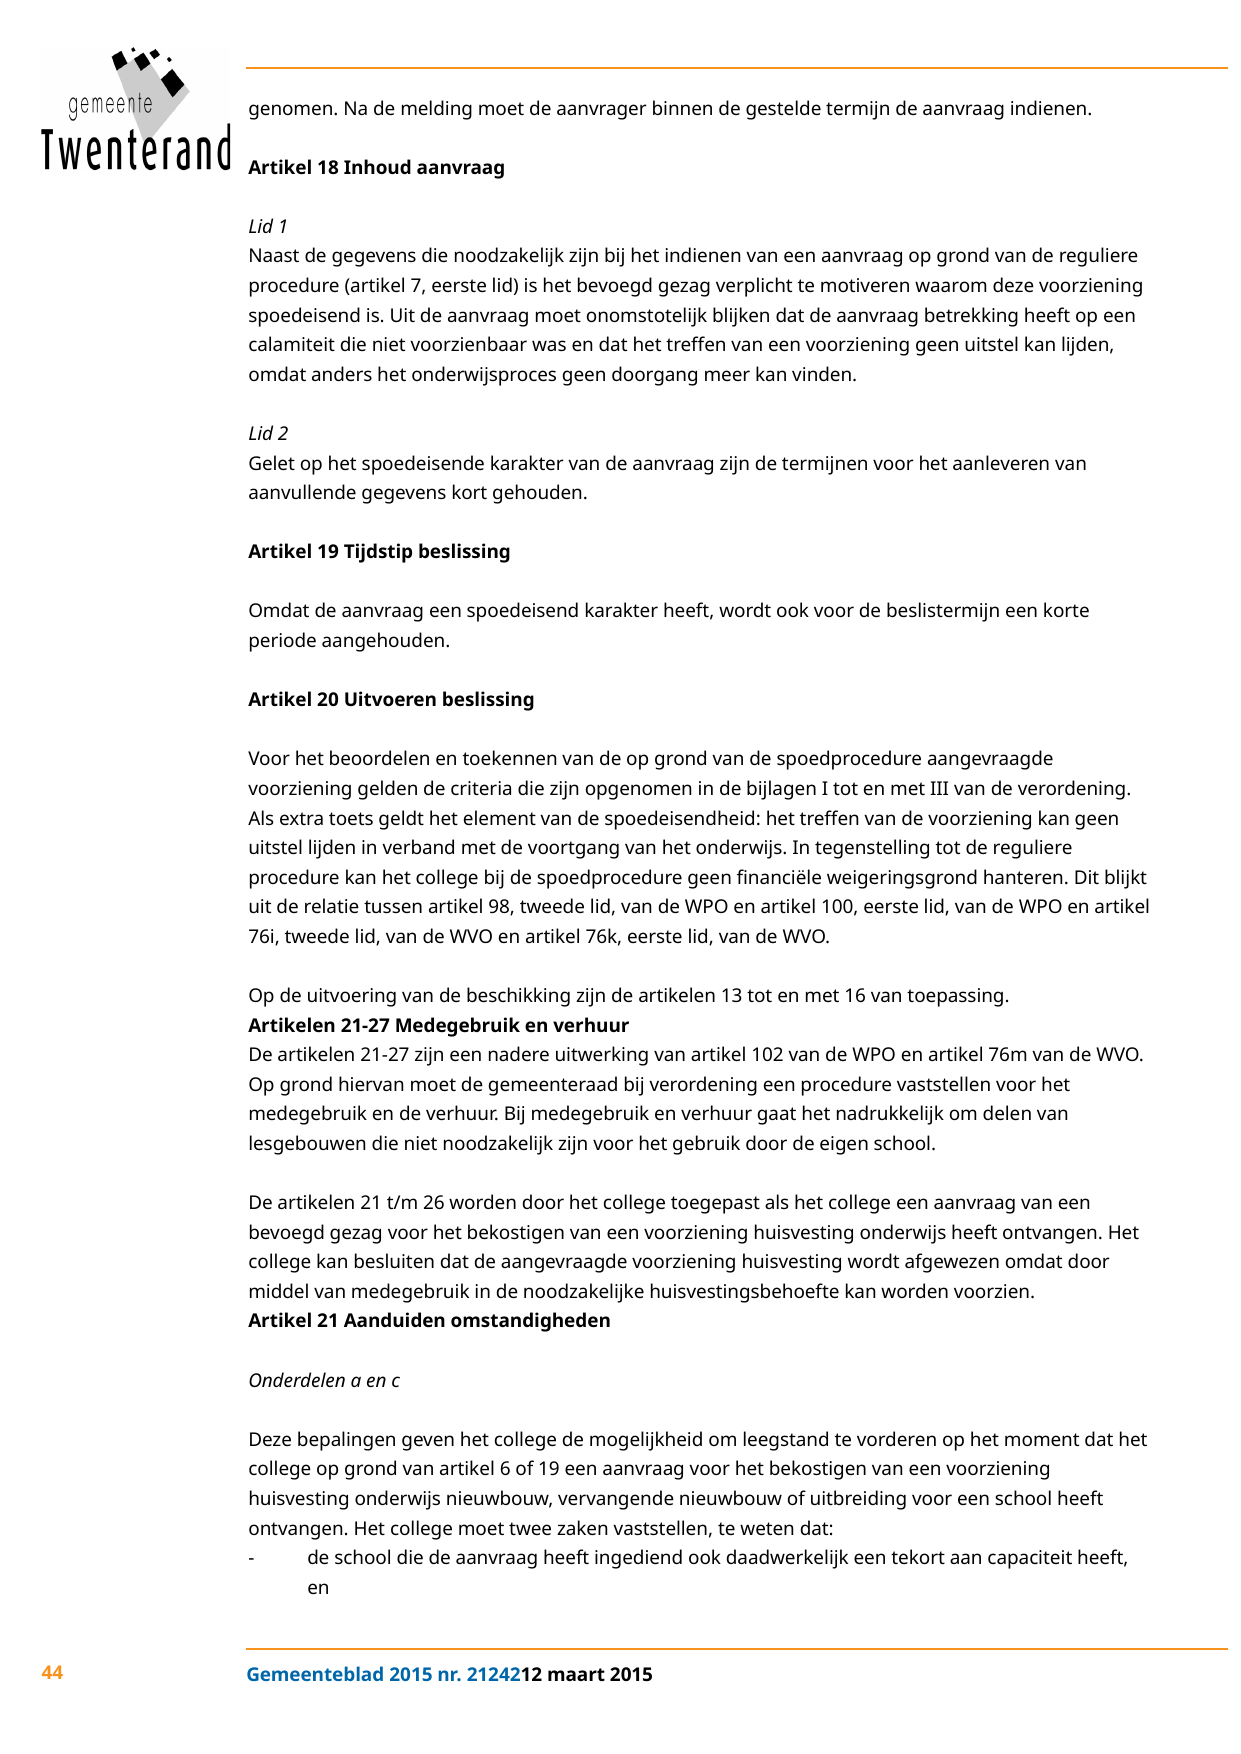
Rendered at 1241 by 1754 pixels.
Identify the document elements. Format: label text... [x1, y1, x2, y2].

list de school die de aanvraag heeft ingediend ook daadwerkelijk een tekort aan capaciteit heeft, en [248, 1544, 1152, 1600]
text Lid 2 [248, 420, 1152, 446]
text De artikelen 21 t/m 26 worden door het college toegepast als het college een aanvraag van een bevoegd gezag voor het bekostigen van een voorziening huisvesting onderwijs heeft ontvangen. Het college kan besluiten dat de aangevraagde voorziening huisvesting wordt afgewezen omdat door middel van medegebruik in de noodzakelijke huisvestingsbehoefte kan worden voorzien. [248, 1189, 1152, 1304]
text genomen. Na de melding moet de aanvrager binnen de gestelde termijn de aanvraag indienen. [248, 95, 1152, 121]
text Artikel 21 Aanduiden omstandigheden [248, 1308, 1152, 1333]
text Deze bepalingen geven het college de mogelijkheid om leegstand te vorderen op het moment dat het college op grond van artikel 6 of 19 een aanvraag voor het bekostigen van een voorziening huisvesting onderwijs nieuwbouw, vervangende nieuwbouw of uitbreiding voor een school heeft ontvangen. Het college moet twee zaken vaststellen, te weten dat: [248, 1426, 1152, 1541]
picture [41, 47, 231, 172]
text Artikel 19 Tijdstip beslissing [248, 538, 1152, 564]
text Artikel 20 Uitvoeren beslissing [248, 686, 1152, 712]
text Naast de gegevens die noodzakelijk zijn bij het indienen van een aanvraag op grond van de reguliere procedure (artikel 7, eerste lid) is het bevoegd gezag verplicht te motiveren waarom deze voorziening spoedeisend is. Uit de aanvraag moet onomstotelijk blijken dat de aanvraag betrekking heeft op een calamiteit die niet voorzienbaar was en dat het treffen van een voorziening geen uitstel kan lijden, omdat anders het onderwijsproces geen doorgang meer kan vinden. [248, 243, 1152, 387]
text Onderdelen a en c [248, 1367, 1152, 1393]
text Artikelen 21-27 Medegebruik en verhuur [248, 1012, 1152, 1038]
text Gelet op het spoedeisende karakter van de aanvraag zijn de termijnen voor het aanleveren van aanvullende gegevens kort gehouden. [248, 450, 1152, 505]
text Lid 1 [248, 213, 1152, 239]
text Voor het beoordelen en toekennen van de op grond van de spoedprocedure aangevraagde voorziening gelden de criteria die zijn opgenomen in de bijlagen I tot en met III van de verordening. Als extra toets geldt het element van de spoedeisendheid: het treffen van de voorziening kan geen uitstel lijden in verband met de voortgang van het onderwijs. In tegenstelling tot de reguliere procedure kan het college bij de spoedprocedure geen financiële weigeringsgrond hanteren. Dit blijkt uit de relatie tussen artikel 98, tweede lid, van de WPO en artikel 100, eerste lid, van de WPO en artikel 76i, tweede lid, van de WVO en artikel 76k, eerste lid, van de WVO. [248, 746, 1152, 949]
text Artikel 18 Inhoud aanvraag [248, 154, 1152, 180]
text Omdat de aanvraag een spoedeisend karakter heeft, wordt ook voor de beslistermijn een korte periode aangehouden. [248, 598, 1152, 653]
text Op de uitvoering van de beschikking zijn de artikelen 13 tot en met 16 van toepassing. [248, 982, 1152, 1008]
text De artikelen 21-27 zijn een nadere uitwerking van artikel 102 van de WPO en artikel 76m van de WVO. Op grond hiervan moet de gemeenteraad bij verordening een procedure vaststellen voor het medegebruik en de verhuur. Bij medegebruik en verhuur gaat het nadrukkelijk om delen van lesgebouwen die niet noodzakelijk zijn voor het gebruik door de eigen school. [248, 1041, 1152, 1156]
